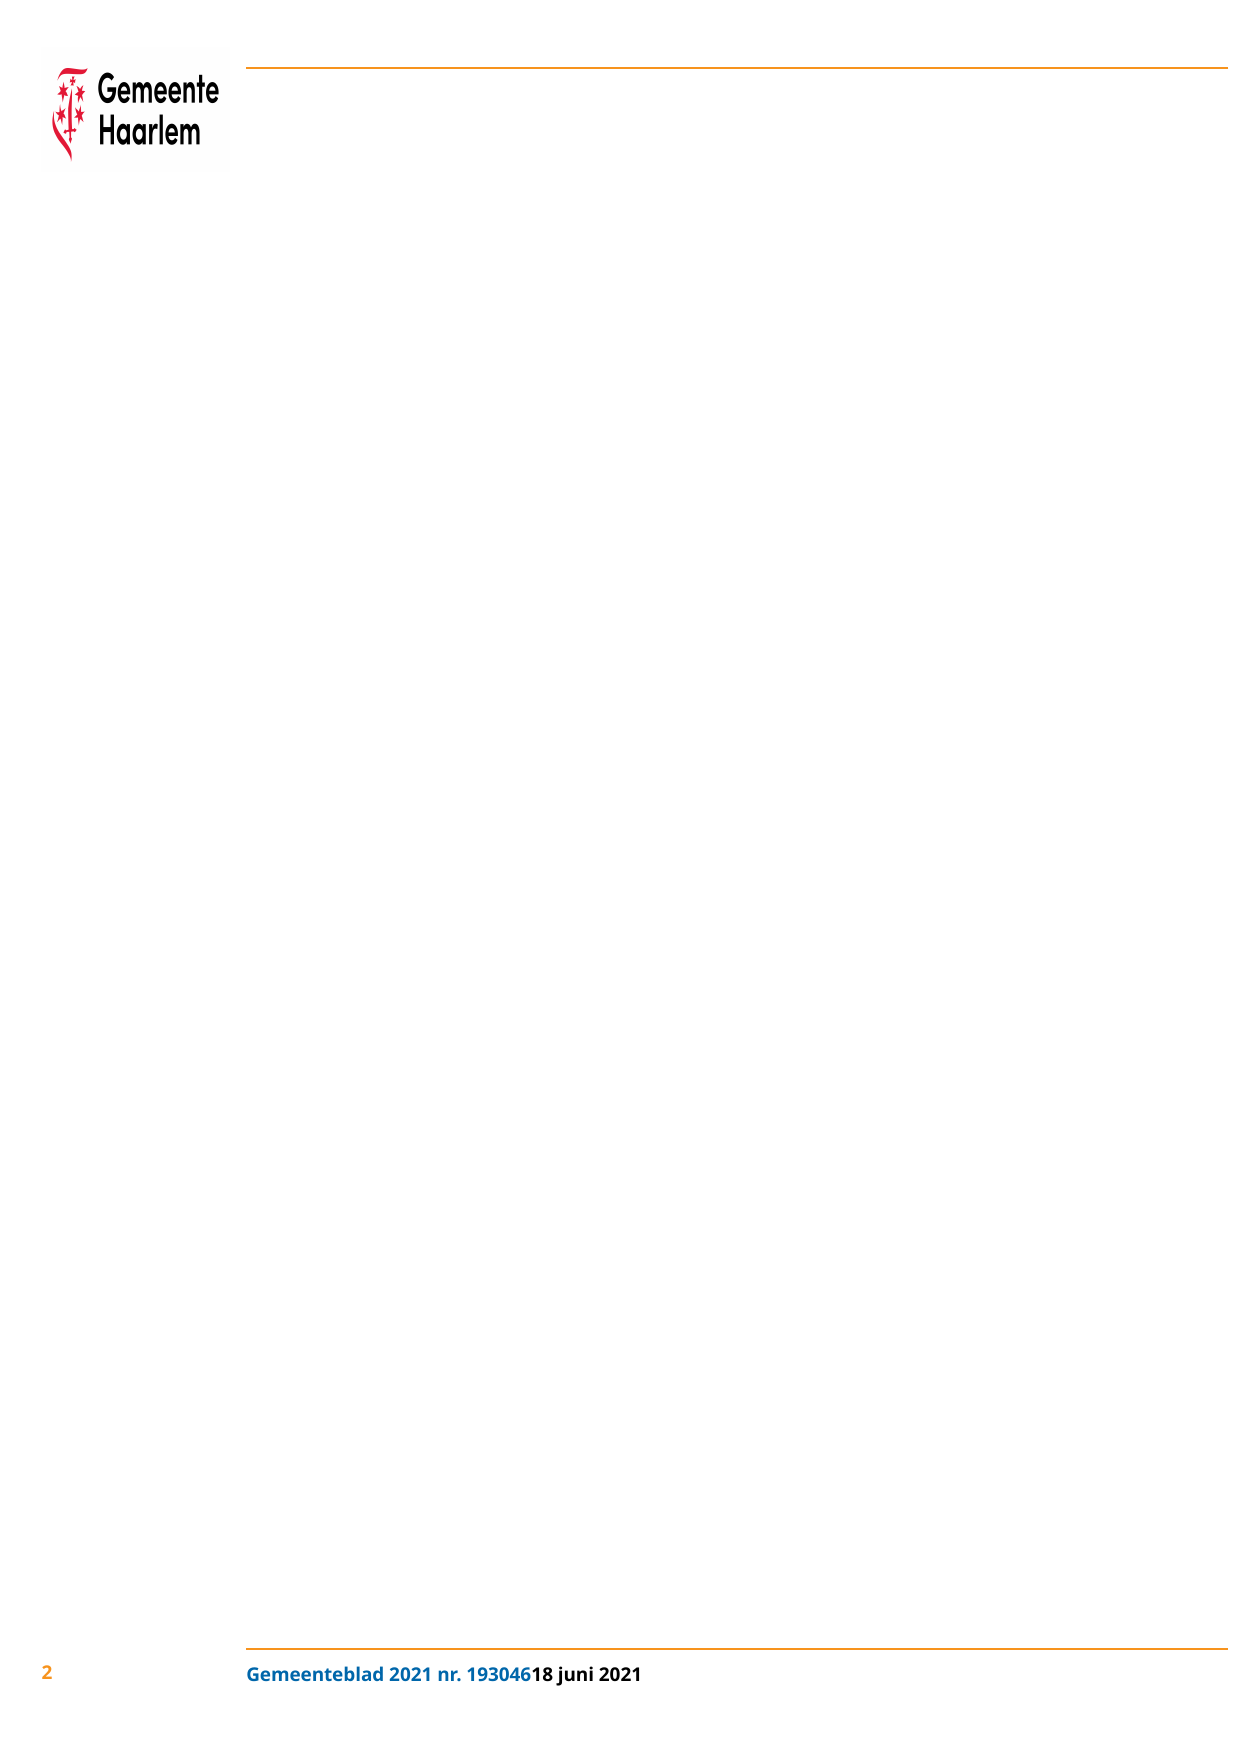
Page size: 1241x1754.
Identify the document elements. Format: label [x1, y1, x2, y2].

picture [41, 47, 231, 172]
